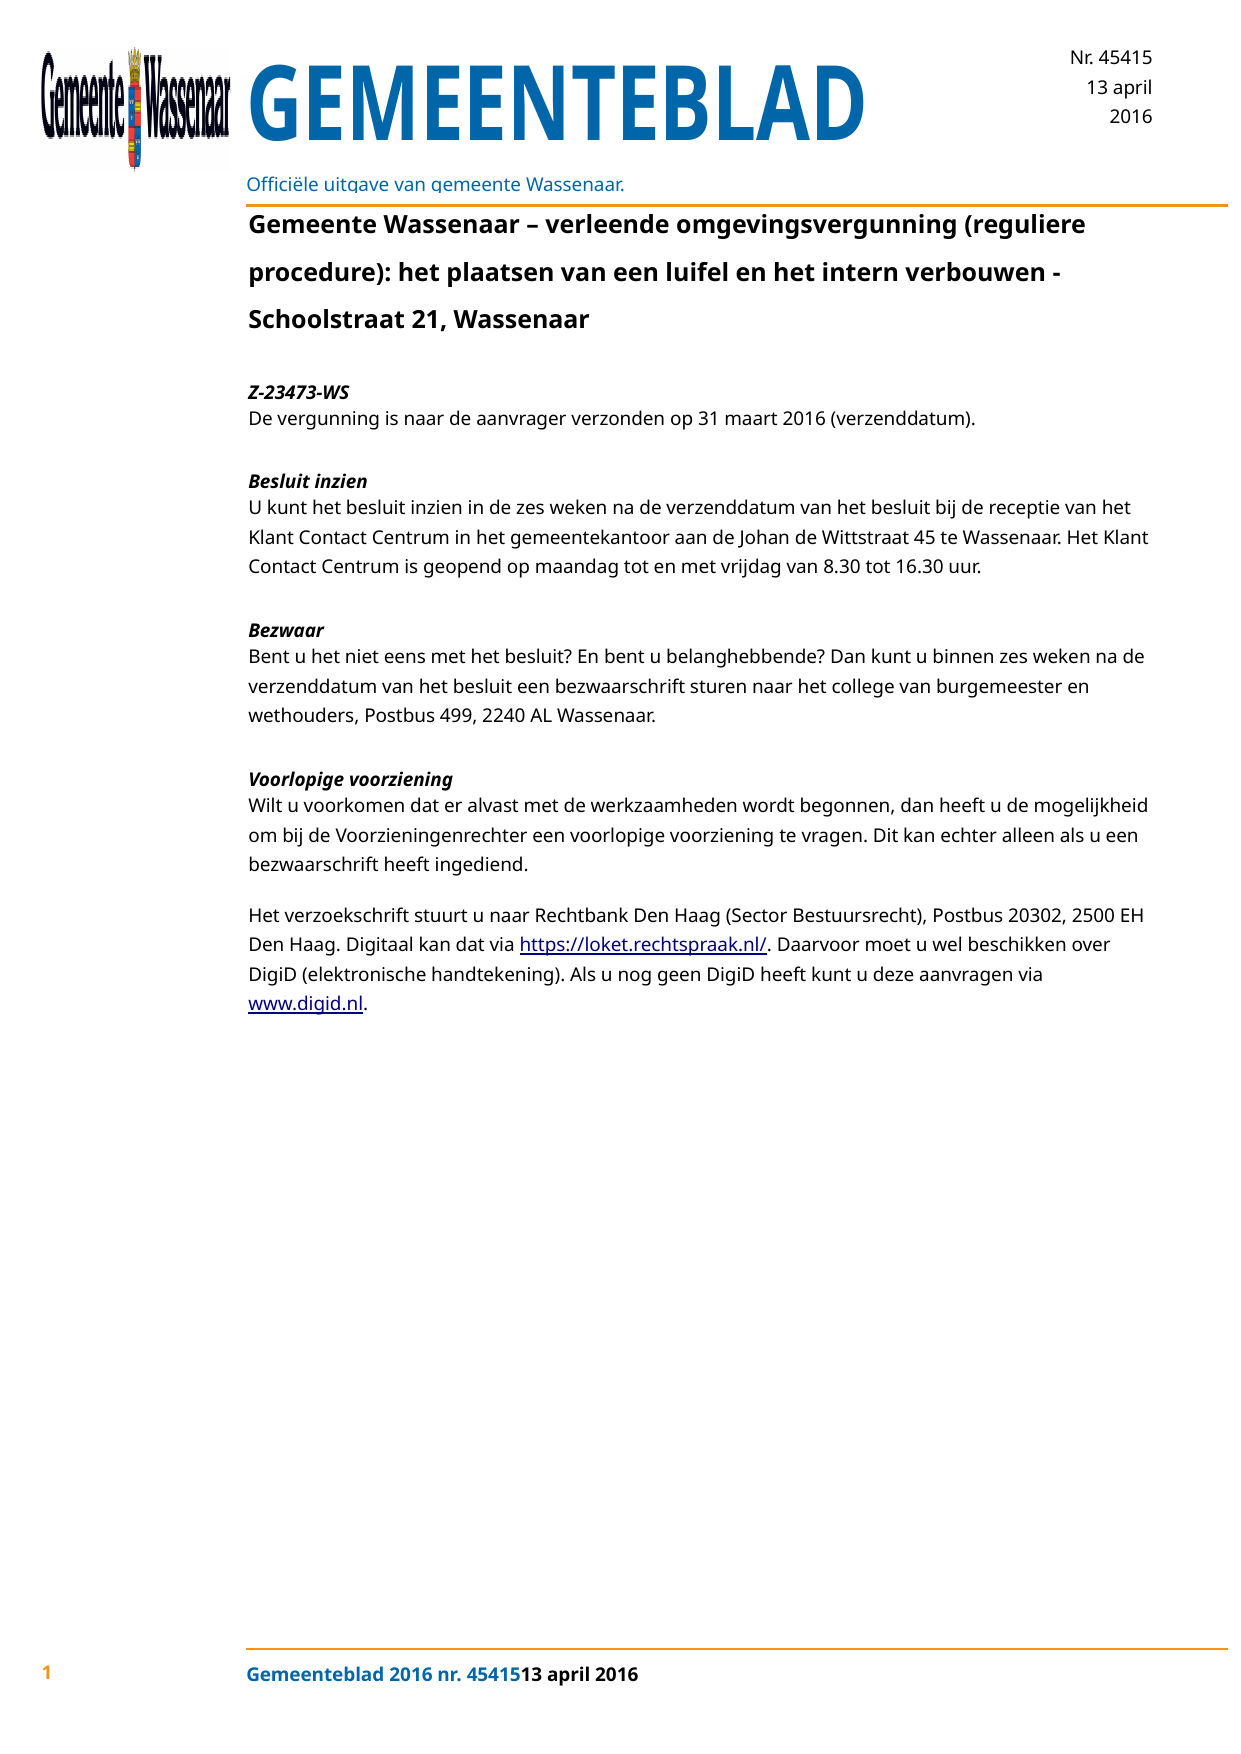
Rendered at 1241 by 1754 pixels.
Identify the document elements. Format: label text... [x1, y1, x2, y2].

text Gemeente Wassenaar – verleende omgevingsvergunning (reguliere procedure): het plaatsen van een luifel en het intern verbouwen - Schoolstraat 21, Wassenaar [248, 207, 1152, 336]
picture [41, 47, 231, 172]
text Z-23473-WS [248, 379, 1152, 405]
text Wilt u voorkomen dat er alvast met de werkzaamheden wordt begonnen, dan heeft u de mogelijkheid om bij de Voorzieningenrechter een voorlopige voorziening te vragen. Dit kan echter alleen als u een bezwaarschrift heeft ingediend. [248, 792, 1152, 877]
text U kunt het besluit inzien in de zes weken na de verzenddatum van het besluit bij de receptie van het Klant Contact Centrum in het gemeentekantoor aan de Johan de Wittstraat 45 te Wassenaar. Het Klant Contact Centrum is geopend op maandag tot en met vrijdag van 8.30 tot 16.30 uur. [248, 494, 1152, 579]
text Voorlopige voorziening [248, 766, 1152, 792]
text Bent u het niet eens met het besluit? En bent u belanghebbende? Dan kunt u binnen zes weken na de verzenddatum van het besluit een bezwaarschrift sturen naar het college van burgemeester en wethouders, Postbus 499, 2240 AL Wassenaar. [248, 643, 1152, 728]
text Bezwaar [248, 618, 1152, 643]
text Besluit inzien [248, 469, 1152, 494]
text Het verzoekschrift stuurt u naar Rechtbank Den Haag (Sector Bestuursrecht), Postbus 20302, 2500 EH Den Haag. Digitaal kan dat via https://loket.rechtspraak.nl/. Daarvoor moet u wel beschikken over DigiD (elektronische handtekening). Als u nog geen DigiD heeft kunt u deze aanvragen via www.digid.nl. [248, 902, 1152, 1016]
text De vergunning is naar de aanvrager verzonden op 31 maart 2016 (verzenddatum). [248, 405, 1152, 431]
